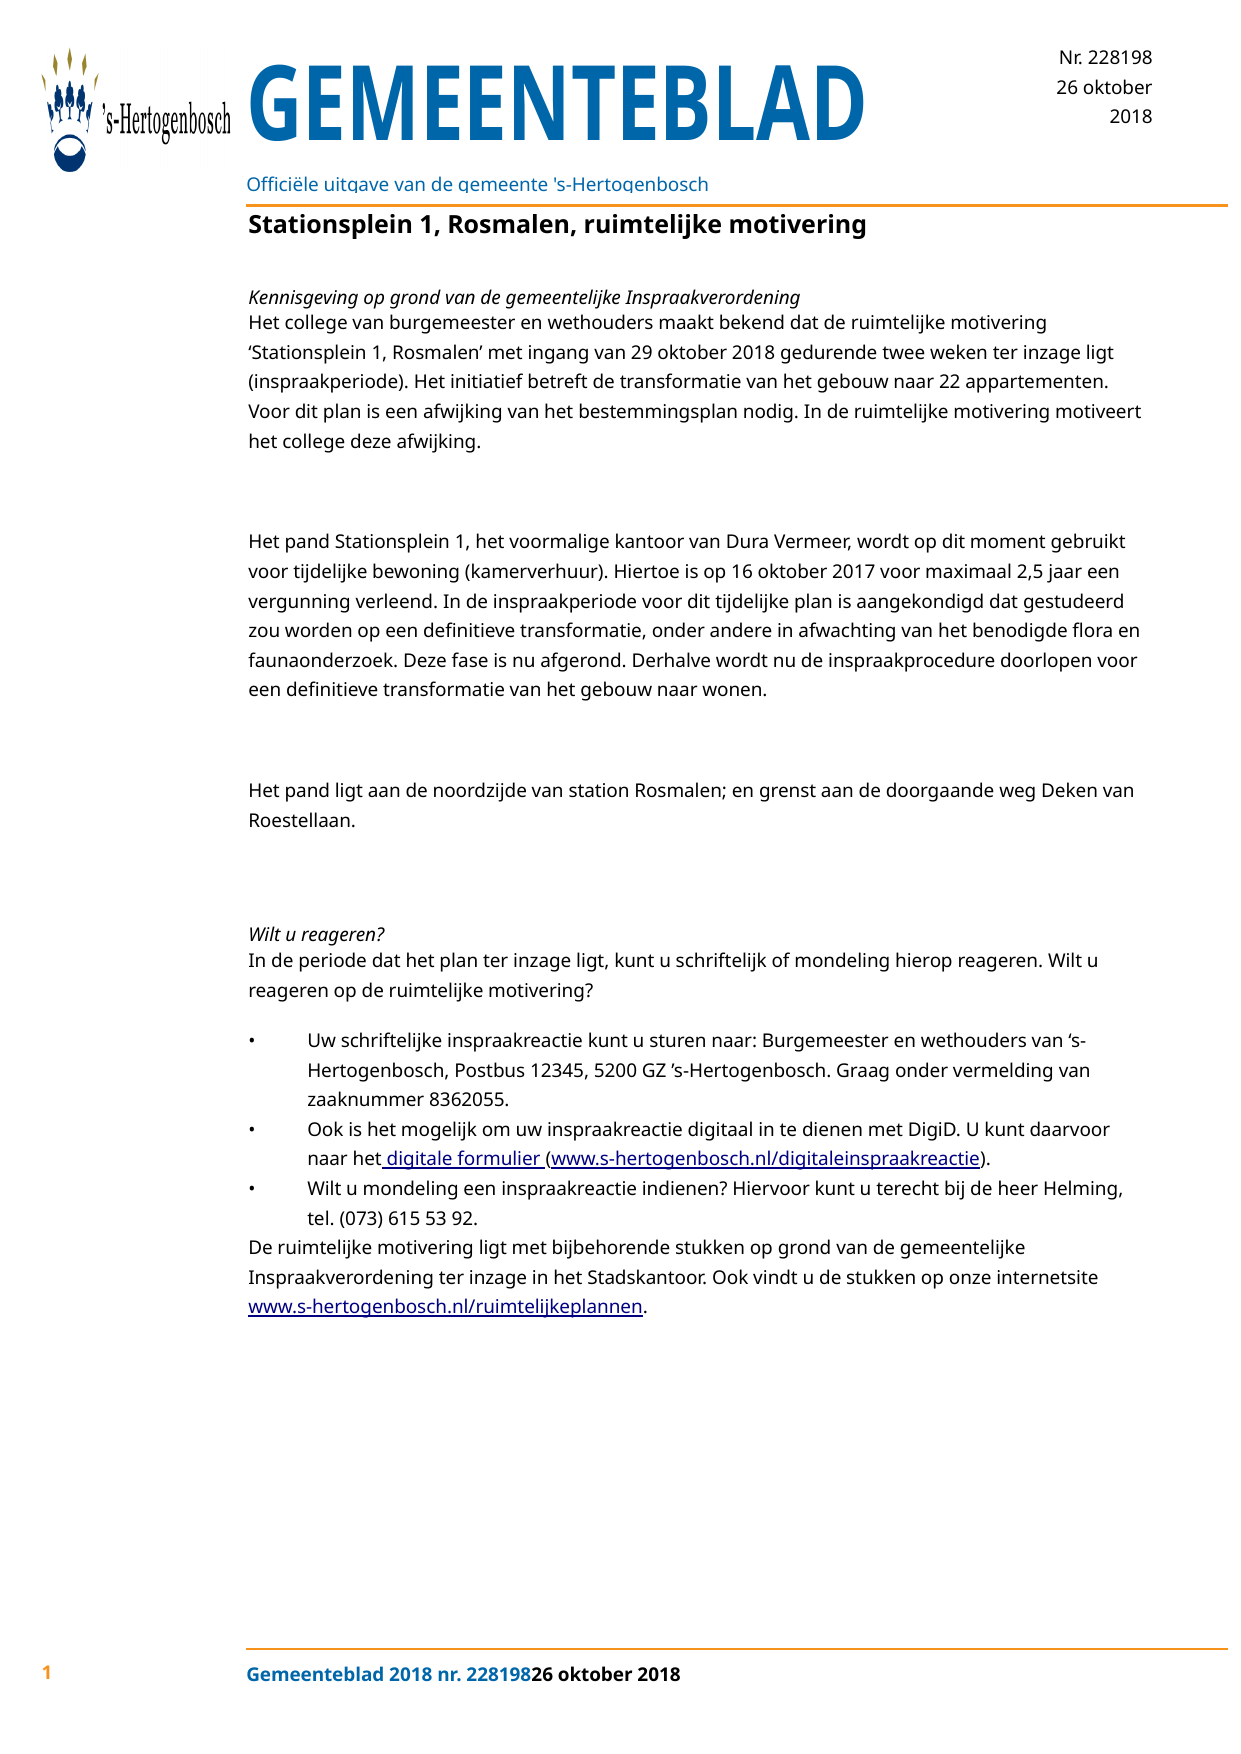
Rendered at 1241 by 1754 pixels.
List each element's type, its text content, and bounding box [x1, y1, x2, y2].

text Het college van burgemeester en wethouders maakt bekend dat de ruimtelijke motivering ‘Stationsplein 1, Rosmalen’ met ingang van 29 oktober 2018 gedurende twee weken ter inzage ligt (inspraakperiode). Het initiatief betreft de transformatie van het gebouw naar 22 appartementen. Voor dit plan is een afwijking van het bestemmingsplan nodig. In de ruimtelijke motivering motiveert het college deze afwijking. [248, 309, 1152, 454]
text Stationsplein 1, Rosmalen, ruimtelijke motivering [248, 207, 1152, 241]
picture [41, 47, 231, 172]
text Wilt u reageren? [248, 921, 1152, 947]
text Het pand ligt aan de noordzijde van station Rosmalen; en grenst aan de doorgaande weg Deken van Roestellaan. [248, 777, 1152, 833]
text Kennisgeving op grond van de gemeentelijke Inspraakverordening [248, 284, 1152, 309]
text Het pand Stationsplein 1, het voormalige kantoor van Dura Vermeer, wordt op dit moment gebruikt voor tijdelijke bewoning (kamerverhuur). Hiertoe is op 16 oktober 2017 voor maximaal 2,5 jaar een vergunning verleend. In de inspraakperiode voor dit tijdelijke plan is aangekondigd dat gestudeerd zou worden op een definitieve transformatie, onder andere in afwachting van het benodigde flora en faunaonderzoek. Deze fase is nu afgerond. Derhalve wordt nu de inspraakprocedure doorlopen voor een definitieve transformatie van het gebouw naar wonen. [248, 529, 1152, 702]
text De ruimtelijke motivering ligt met bijbehorende stukken op grond van de gemeentelijke Inspraakverordening ter inzage in het Stadskantoor. Ook vindt u de stukken op onze internetsite www.s-hertogenbosch.nl/ruimtelijkeplannen. [248, 1234, 1152, 1319]
list Uw schriftelijke inspraakreactie kunt u sturen naar: Burgemeester en wethouders van ‘s-Hertogenbosch, Postbus 12345, 5200 GZ ’s-Hertogenbosch. Graag onder vermelding van zaaknummer 8362055. [248, 1027, 1152, 1112]
list Wilt u mondeling een inspraakreactie indienen? Hiervoor kunt u terecht bij de heer Helming, tel. (073) 615 53 92. [248, 1175, 1152, 1230]
list Ook is het mogelijk om uw inspraakreactie digitaal in te dienen met DigiD. U kunt daarvoor naar het digitale formulier (www.s-hertogenbosch.nl/digitaleinspraakreactie). [248, 1116, 1152, 1171]
text In de periode dat het plan ter inzage ligt, kunt u schriftelijk of mondeling hierop reageren. Wilt u reageren op de ruimtelijke motivering? [248, 947, 1152, 1002]
